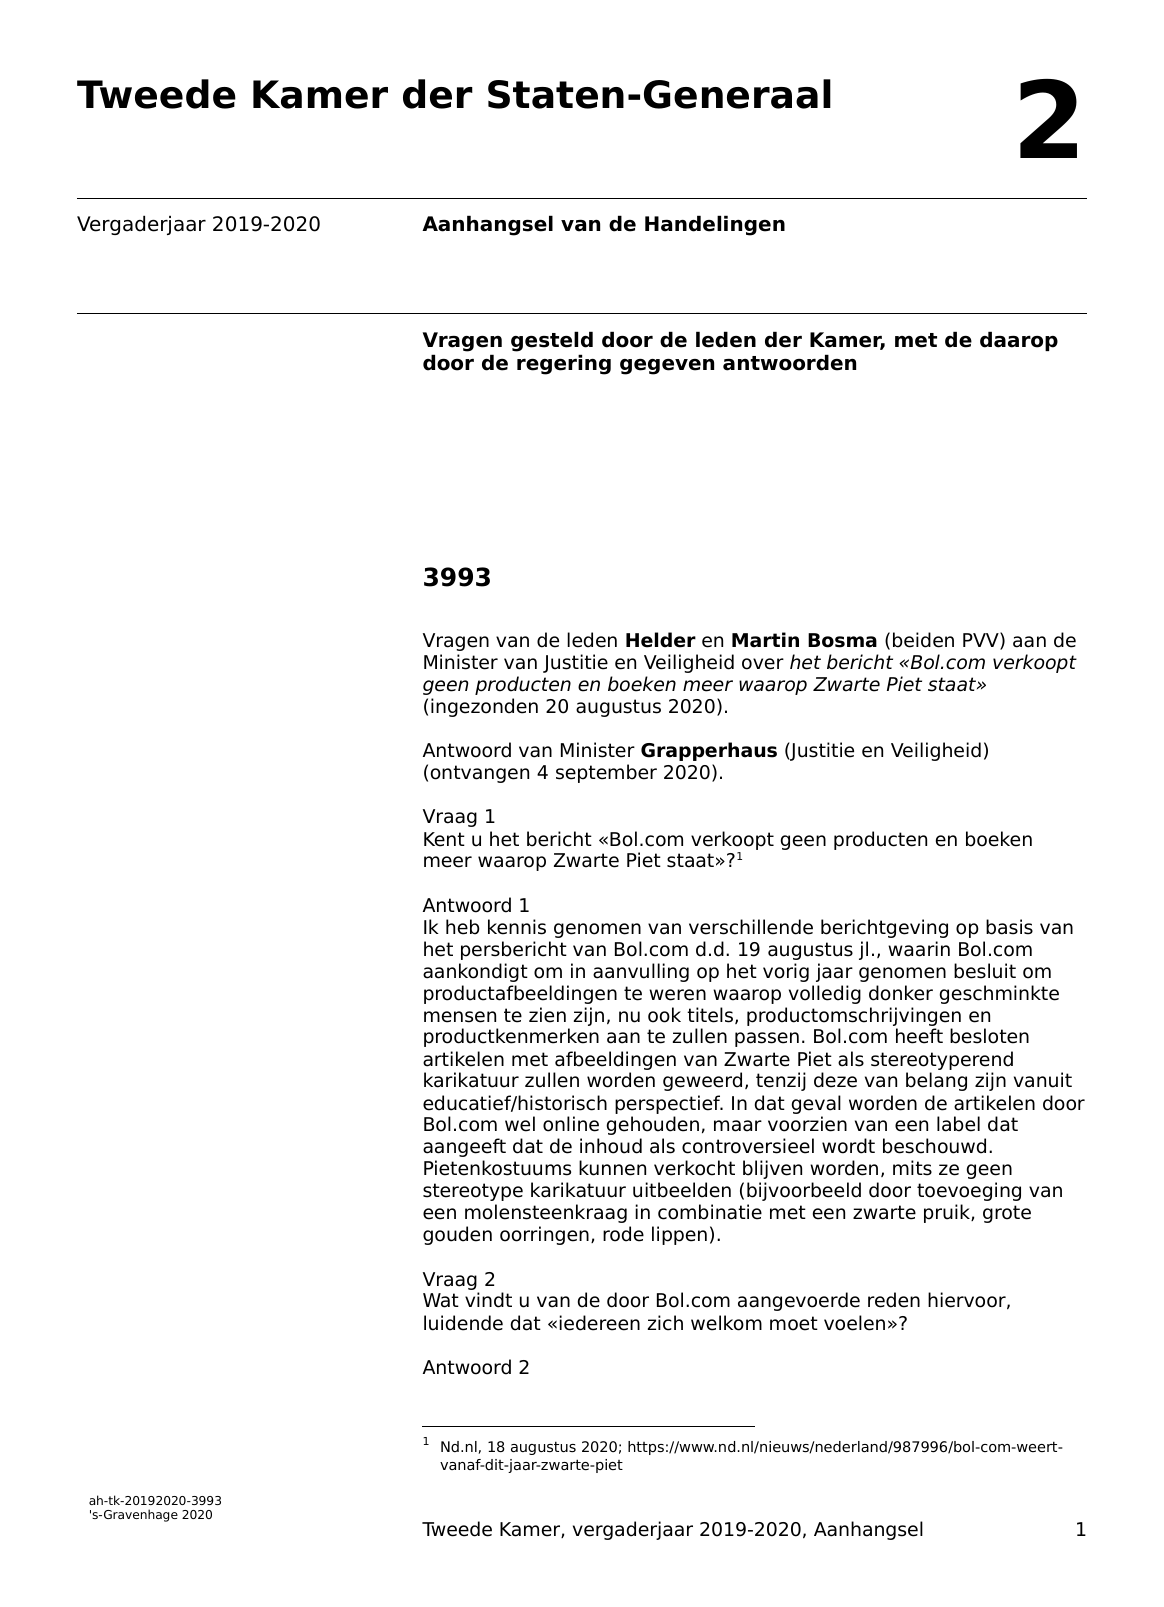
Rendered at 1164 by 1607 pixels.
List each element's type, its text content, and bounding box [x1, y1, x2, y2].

text Nd.nl, 18 augustus 2020; https://www.nd.nl/nieuws/nederland/987996/bol-com-weert-vanaf-dit-jaar-zwarte-piet [422, 1435, 1087, 1474]
text Antwoord van Minister Grapperhaus (Justitie en Veiligheid) (ontvangen 4 september 2020). [422, 740, 1087, 784]
table_cell Vergaderjaar 2019-2020 [77, 199, 422, 313]
table_header Tweede Kamer der Staten-Generaal [77, 59, 886, 198]
text ah-tk-20192020-3993 [88, 1494, 323, 1508]
text Vraag 1 [422, 806, 1087, 828]
table_cell Vragen gesteld door de leden der Kamer, met de daarop door de regering gegeven antwoorden [422, 314, 1087, 375]
text Kent u het bericht «Bol.com verkoopt geen producten en boeken meer waarop Zwarte Piet staat»? [422, 828, 1087, 872]
text Wat vindt u van de door Bol.com aangevoerde reden hiervoor, luidende dat «iedereen zich welkom moet voelen»? [422, 1290, 1087, 1334]
table_cell [77, 314, 422, 375]
text Vraag 2 [422, 1268, 1087, 1290]
table_header 2 [886, 59, 1087, 198]
text 's-Gravenhage 2020 [88, 1508, 323, 1522]
table_cell Aanhangsel van de Handelingen [422, 199, 1087, 313]
text Antwoord 1 [422, 894, 1087, 917]
text Vragen van de leden Helder en Martin Bosma (beiden PVV) aan de Minister van Justitie en Veiligheid over het bericht «Bol.com verkoopt geen producten en boeken meer waarop Zwarte Piet staat» (ingezonden 20 augustus 2020). [422, 630, 1087, 718]
text 3993 [422, 563, 1087, 592]
text Ik heb kennis genomen van verschillende berichtgeving op basis van het persbericht van Bol.com d.d. 19 augustus jl., waarin Bol.com aankondigt om in aanvulling op het vorig jaar genomen besluit om productafbeeldingen te weren waarop volledig donker geschminkte mensen te zien zijn, nu ook titels, productomschrijvingen en productkenmerken aan te zullen passen. Bol.com heeft besloten artikelen met afbeeldingen van Zwarte Piet als stereotyperend karikatuur zullen worden geweerd, tenzij deze van belang zijn vanuit educatief/historisch perspectief. In dat geval worden de artikelen door Bol.com wel online gehouden, maar voorzien van een label dat aangeeft dat de inhoud als controversieel wordt beschouwd. Pietenkostuums kunnen verkocht blijven worden, mits ze geen stereotype karikatuur uitbeelden (bijvoorbeeld door toevoeging van een molensteenkraag in combinatie met een zwarte pruik, grote gouden oorringen, rode lippen). [422, 917, 1087, 1246]
text Antwoord 2 [422, 1357, 1087, 1378]
